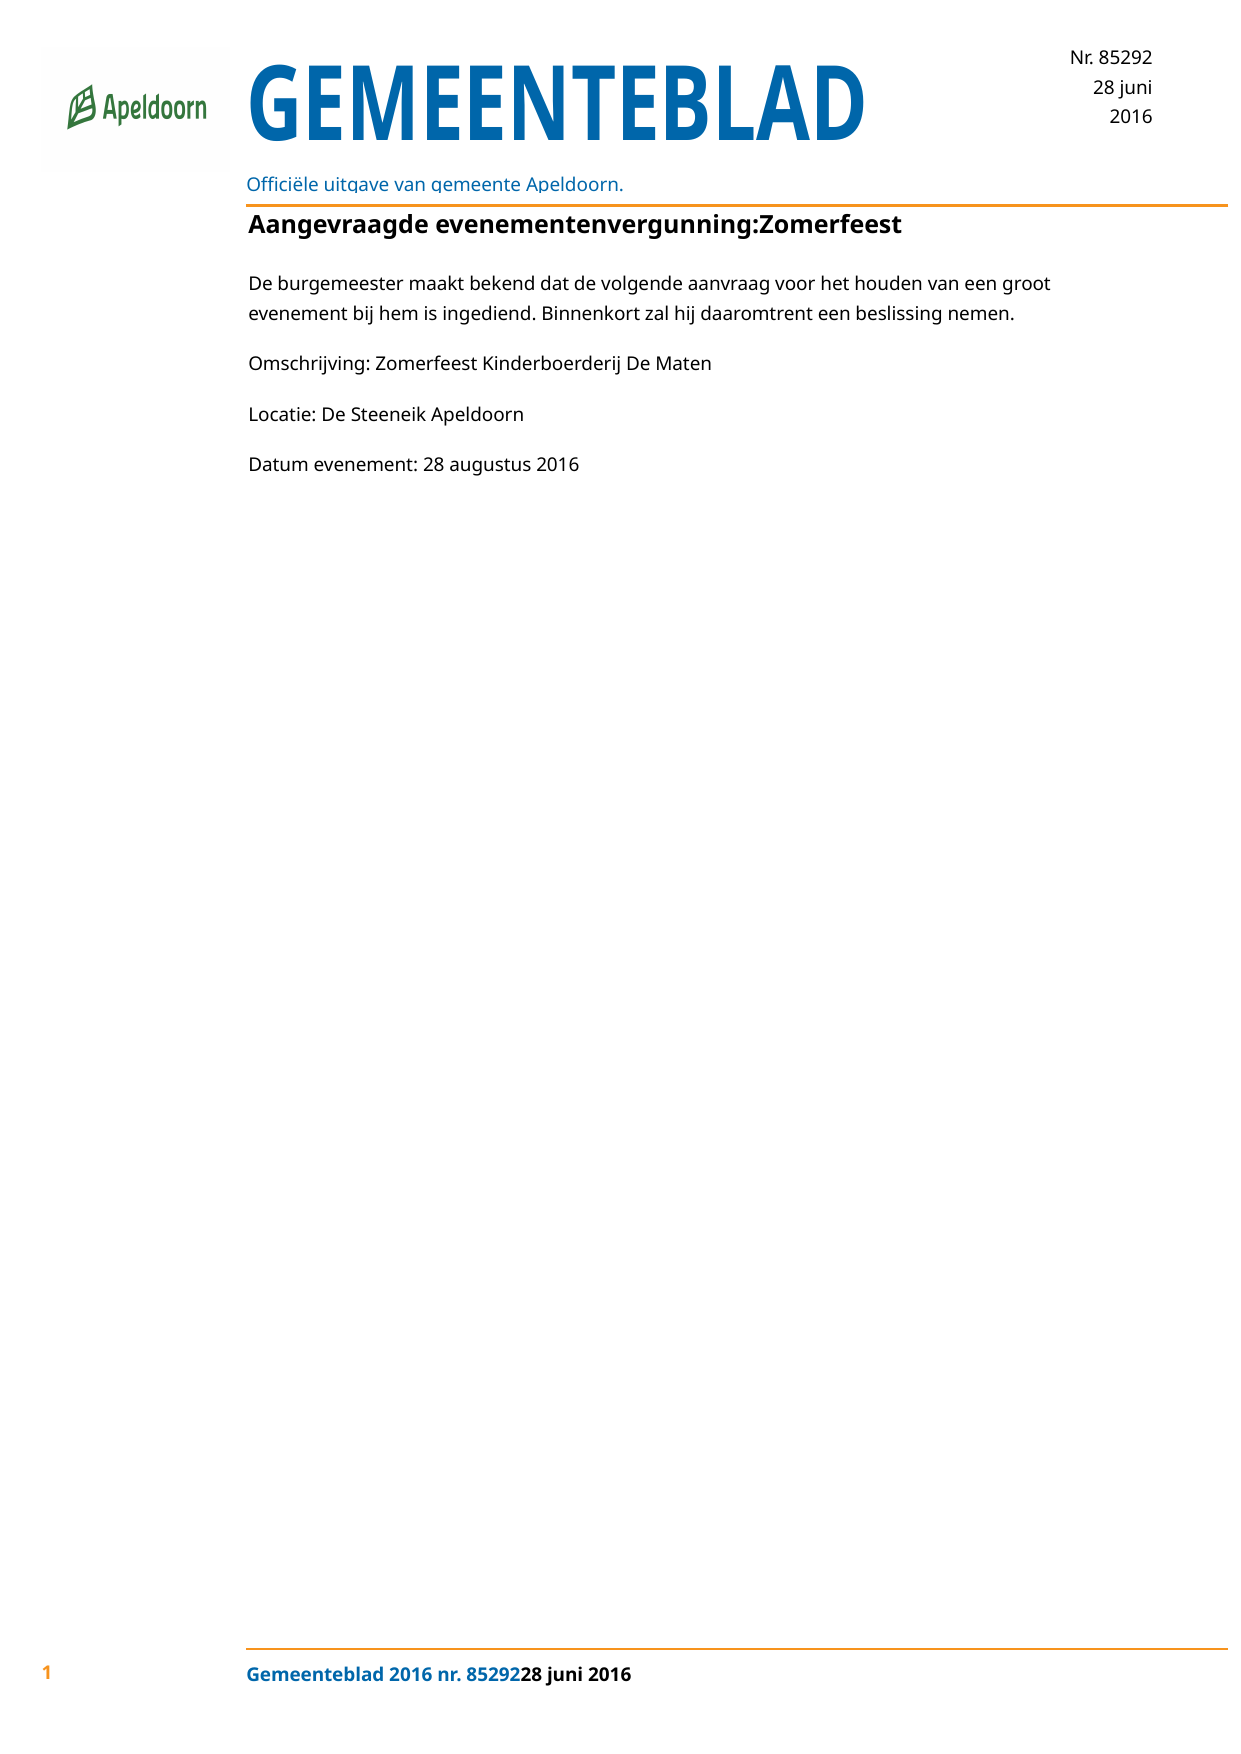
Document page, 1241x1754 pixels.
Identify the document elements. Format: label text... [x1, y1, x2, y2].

text Locatie: De Steeneik Apeldoorn [248, 401, 1152, 426]
picture [41, 47, 231, 172]
text Omschrijving: Zomerfeest Kinderboerderij De Maten [248, 350, 1152, 376]
text Datum evenement: 28 augustus 2016 [248, 451, 1152, 477]
text Aangevraagde evenementenvergunning:Zomerfeest [248, 207, 1152, 241]
text De burgemeester maakt bekend dat de volgende aanvraag voor het houden van een groot evenement bij hem is ingediend. Binnenkort zal hij daaromtrent een beslissing nemen. [248, 270, 1152, 326]
